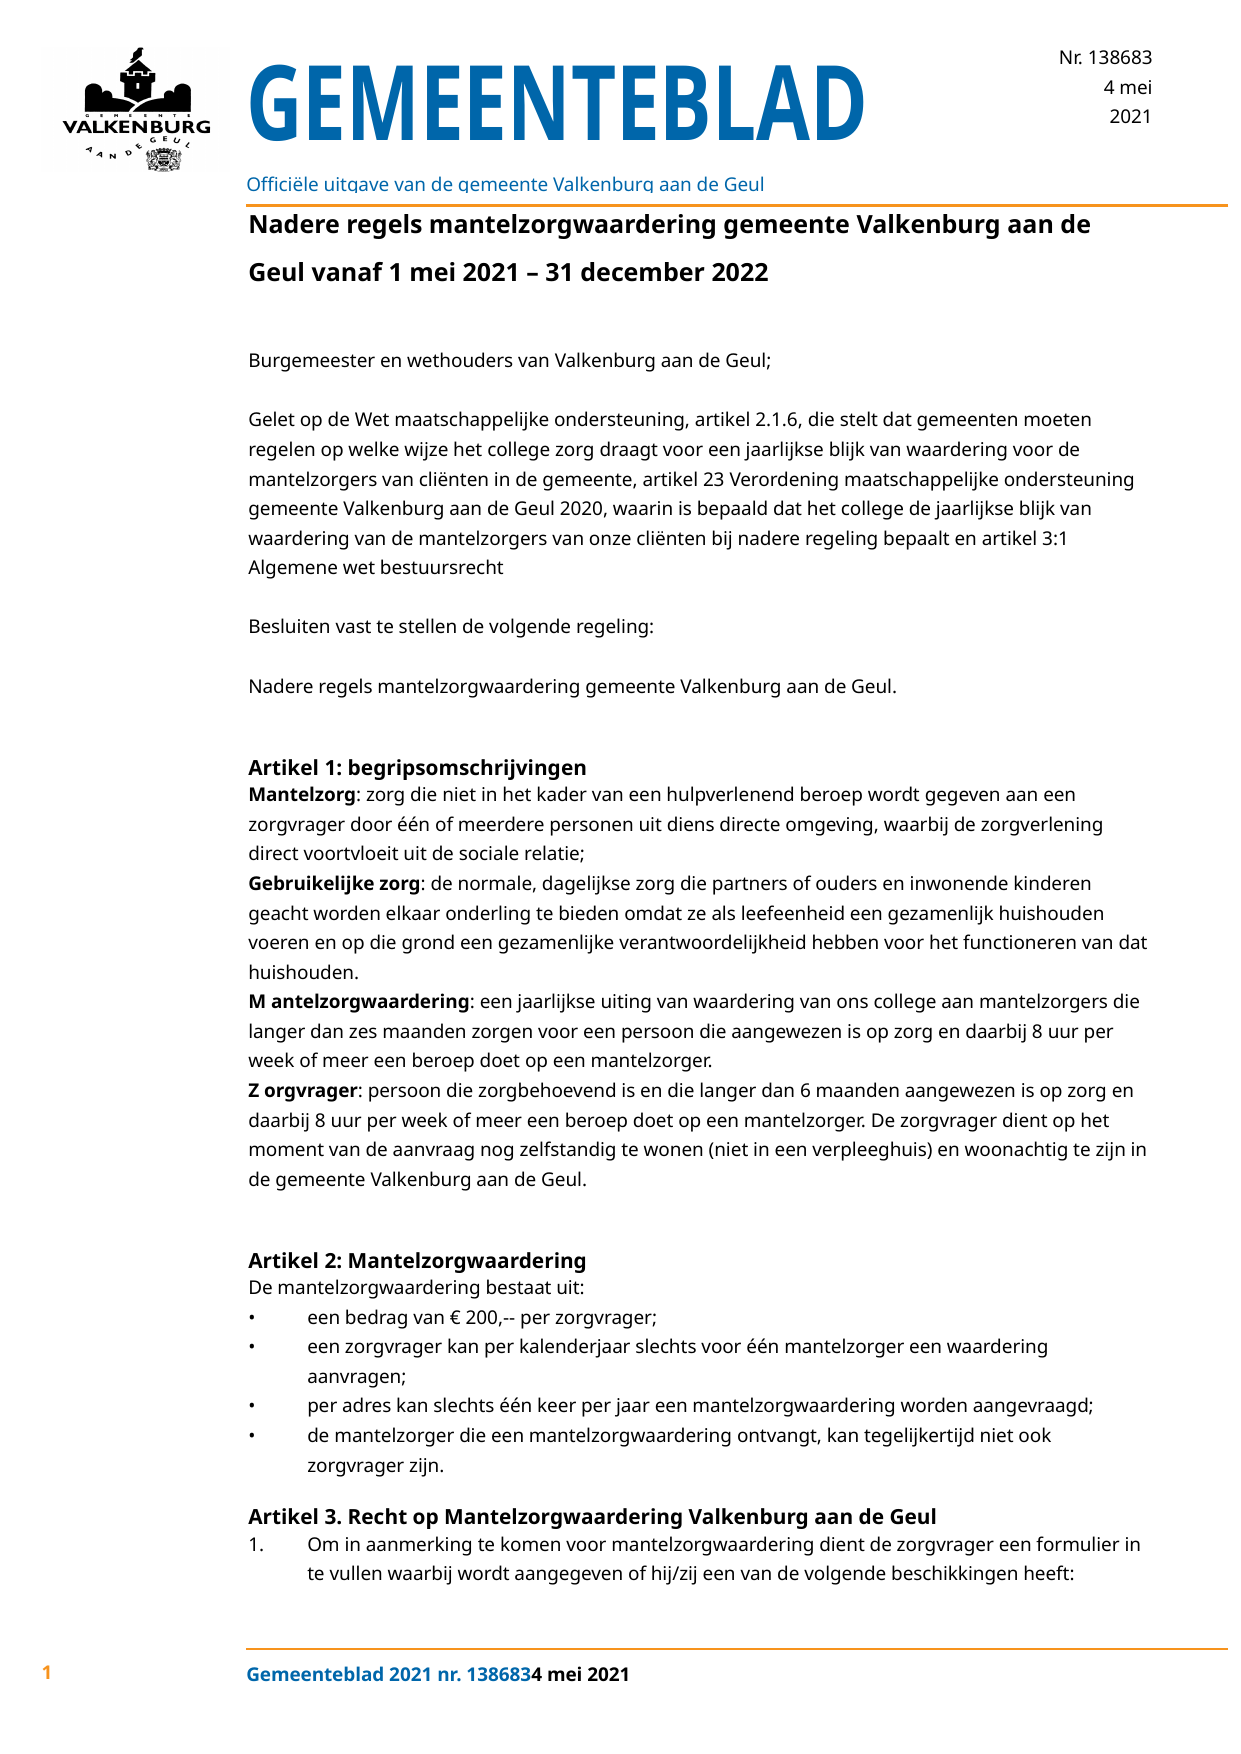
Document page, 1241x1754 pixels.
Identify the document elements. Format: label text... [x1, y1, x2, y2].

text De mantelzorgwaardering bestaat uit: [248, 1274, 1152, 1300]
text Z orgvrager: persoon die zorgbehoevend is en die langer dan 6 maanden aangewezen is op zorg en daarbij 8 uur per week of meer een beroep doet op een mantelzorger. De zorgvrager dient op het moment van de aanvraag nog zelfstandig te wonen (niet in een verpleeghuis) en woonachtig te zijn in de gemeente Valkenburg aan de Geul. [248, 1077, 1152, 1192]
list een zorgvrager kan per kalenderjaar slechts voor één mantelzorger een waardering aanvragen; [248, 1333, 1152, 1389]
text Gelet op de Wet maatschappelijke ondersteuning, artikel 2.1.6, die stelt dat gemeenten moeten regelen op welke wijze het college zorg draagt voor een jaarlijkse blijk van waardering voor de mantelzorgers van cliënten in de gemeente, artikel 23 Verordening maatschappelijke ondersteuning gemeente Valkenburg aan de Geul 2020, waarin is bepaald dat het college de jaarlijkse blijk van waardering van de mantelzorgers van onze cliënten bij nadere regeling bepaalt en artikel 3:1 Algemene wet bestuursrecht [248, 407, 1152, 580]
list de mantelzorger die een mantelzorgwaardering ontvangt, kan tegelijkertijd niet ook zorgvrager zijn. [248, 1422, 1152, 1478]
text Artikel 1: begripsomschrijvingen [248, 753, 1152, 781]
text Gebruikelijke zorg: de normale, dagelijkse zorg die partners of ouders en inwonende kinderen geacht worden elkaar onderling te bieden omdat ze als leefeenheid een gezamenlijk huishouden voeren en op die grond een gezamenlijke verantwoordelijkheid hebben voor het functioneren van dat huishouden. [248, 870, 1152, 984]
text Burgemeester en wethouders van Valkenburg aan de Geul; [248, 347, 1152, 373]
text Nadere regels mantelzorgwaardering gemeente Valkenburg aan de Geul vanaf 1 mei 2021 – 31 december 2022 [248, 207, 1152, 288]
text Nadere regels mantelzorgwaardering gemeente Valkenburg aan de Geul. [248, 673, 1152, 699]
text Artikel 3. Recht op Mantelzorgwaardering Valkenburg aan de Geul [248, 1502, 1152, 1531]
text Mantelzorg: zorg die niet in het kader van een hulpverlenend beroep wordt gegeven aan een zorgvrager door één of meerdere personen uit diens directe omgeving, waarbij de zorgverlening direct voortvloeit uit de sociale relatie; [248, 781, 1152, 866]
list een bedrag van € 200,-- per zorgvrager; [248, 1304, 1152, 1330]
text Artikel 2: Mantelzorgwaardering [248, 1246, 1152, 1274]
list Om in aanmerking te komen voor mantelzorgwaardering dient de zorgvrager een formulier in te vullen waarbij wordt aangegeven of hij/zij een van de volgende beschikkingen heeft: [248, 1531, 1152, 1586]
list per adres kan slechts één keer per jaar een mantelzorgwaardering worden aangevraagd; [248, 1393, 1152, 1418]
text Besluiten vast te stellen de volgende regeling: [248, 614, 1152, 639]
picture [41, 47, 231, 172]
text M antelzorgwaardering: een jaarlijkse uiting van waardering van ons college aan mantelzorgers die langer dan zes maanden zorgen voor een persoon die aangewezen is op zorg en daarbij 8 uur per week of meer een beroep doet op een mantelzorger. [248, 988, 1152, 1073]
